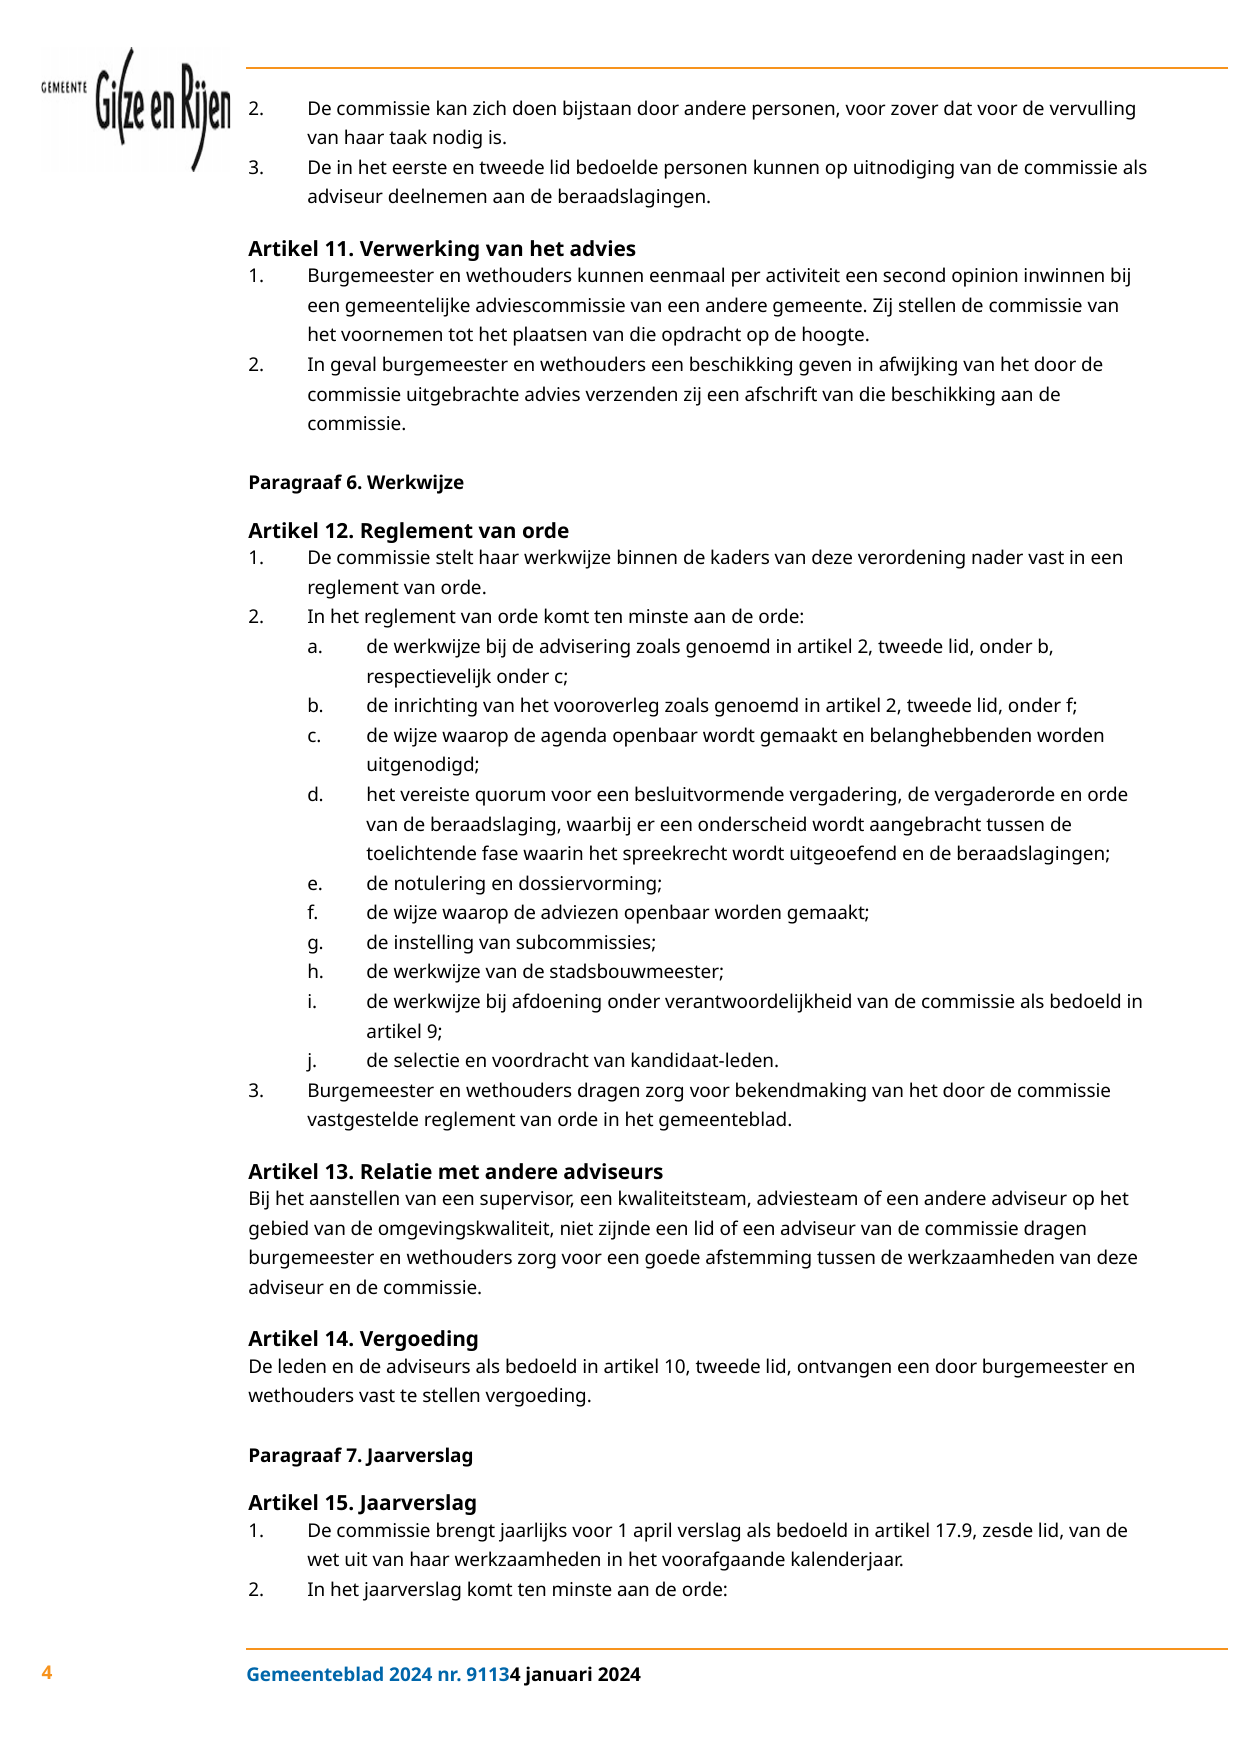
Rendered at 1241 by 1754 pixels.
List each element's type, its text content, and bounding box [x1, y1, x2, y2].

list De commissie kan zich doen bijstaan door andere personen, voor zover dat voor de vervulling van haar taak nodig is. [248, 95, 1152, 150]
list de selectie en voordracht van kandidaat-leden. [307, 1047, 1152, 1073]
picture [41, 47, 231, 172]
list De in het eerste en tweede lid bedoelde personen kunnen op uitnodiging van de commissie als adviseur deelnemen aan de beraadslagingen. [248, 154, 1152, 209]
text Bij het aanstellen van een supervisor, een kwaliteitsteam, adviesteam of een andere adviseur op het gebied van de omgevingskwaliteit, niet zijnde een lid of een adviseur van de commissie dragen burgemeester en wethouders zorg voor een goede afstemming tussen de werkzaamheden van deze adviseur en de commissie. [248, 1185, 1152, 1300]
list het vereiste quorum voor een besluitvormende vergadering, de vergaderorde en orde van de beraadslaging, waarbij er een onderscheid wordt aangebracht tussen de toelichtende fase waarin het spreekrecht wordt uitgeoefend en de beraadslagingen; [307, 781, 1152, 866]
list de wijze waarop de agenda openbaar wordt gemaakt en belanghebbenden worden uitgenodigd; [307, 722, 1152, 777]
list de inrichting van het vooroverleg zoals genoemd in artikel 2, tweede lid, onder f; [307, 692, 1152, 718]
list de werkwijze bij de advisering zoals genoemd in artikel 2, tweede lid, onder b, respectievelijk onder c; [307, 633, 1152, 688]
text Artikel 15. Jaarverslag [248, 1488, 1152, 1517]
text Artikel 14. Vergoeding [248, 1324, 1152, 1353]
text Artikel 11. Verwerking van het advies [248, 234, 1152, 262]
text De leden en de adviseurs als bedoeld in artikel 10, tweede lid, ontvangen een door burgemeester en wethouders vast te stellen vergoeding. [248, 1353, 1152, 1408]
list de notulering en dossiervorming; [307, 870, 1152, 896]
text Paragraaf 6. Werkwijze [248, 469, 1152, 495]
list De commissie brengt jaarlijks voor 1 april verslag als bedoeld in artikel 17.9, zesde lid, van de wet uit van haar werkzaamheden in het voorafgaande kalenderjaar. [248, 1517, 1152, 1572]
list Burgemeester en wethouders kunnen eenmaal per activiteit een second opinion inwinnen bij een gemeentelijke adviescommissie van een andere gemeente. Zij stellen de commissie van het voornemen tot het plaatsen van die opdracht op de hoogte. [248, 262, 1152, 347]
list de werkwijze bij afdoening onder verantwoordelijkheid van de commissie als bedoeld in artikel 9; [307, 988, 1152, 1043]
list In het jaarverslag komt ten minste aan de orde: [248, 1576, 1152, 1602]
list de wijze waarop de adviezen openbaar worden gemaakt; [307, 899, 1152, 925]
list Burgemeester en wethouders dragen zorg voor bekendmaking van het door de commissie vastgestelde reglement van orde in het gemeenteblad. [248, 1077, 1152, 1132]
text Paragraaf 7. Jaarverslag [248, 1442, 1152, 1467]
text Artikel 13. Relatie met andere adviseurs [248, 1157, 1152, 1185]
list In het reglement van orde komt ten minste aan de orde: [248, 604, 1152, 629]
list In geval burgemeester en wethouders een beschikking geven in afwijking van het door de commissie uitgebrachte advies verzenden zij een afschrift van die beschikking aan de commissie. [248, 351, 1152, 436]
text Artikel 12. Reglement van orde [248, 516, 1152, 544]
list De commissie stelt haar werkwijze binnen de kaders van deze verordening nader vast in een reglement van orde. [248, 544, 1152, 600]
list de instelling van subcommissies; [307, 929, 1152, 955]
list de werkwijze van de stadsbouwmeester; [307, 959, 1152, 984]
